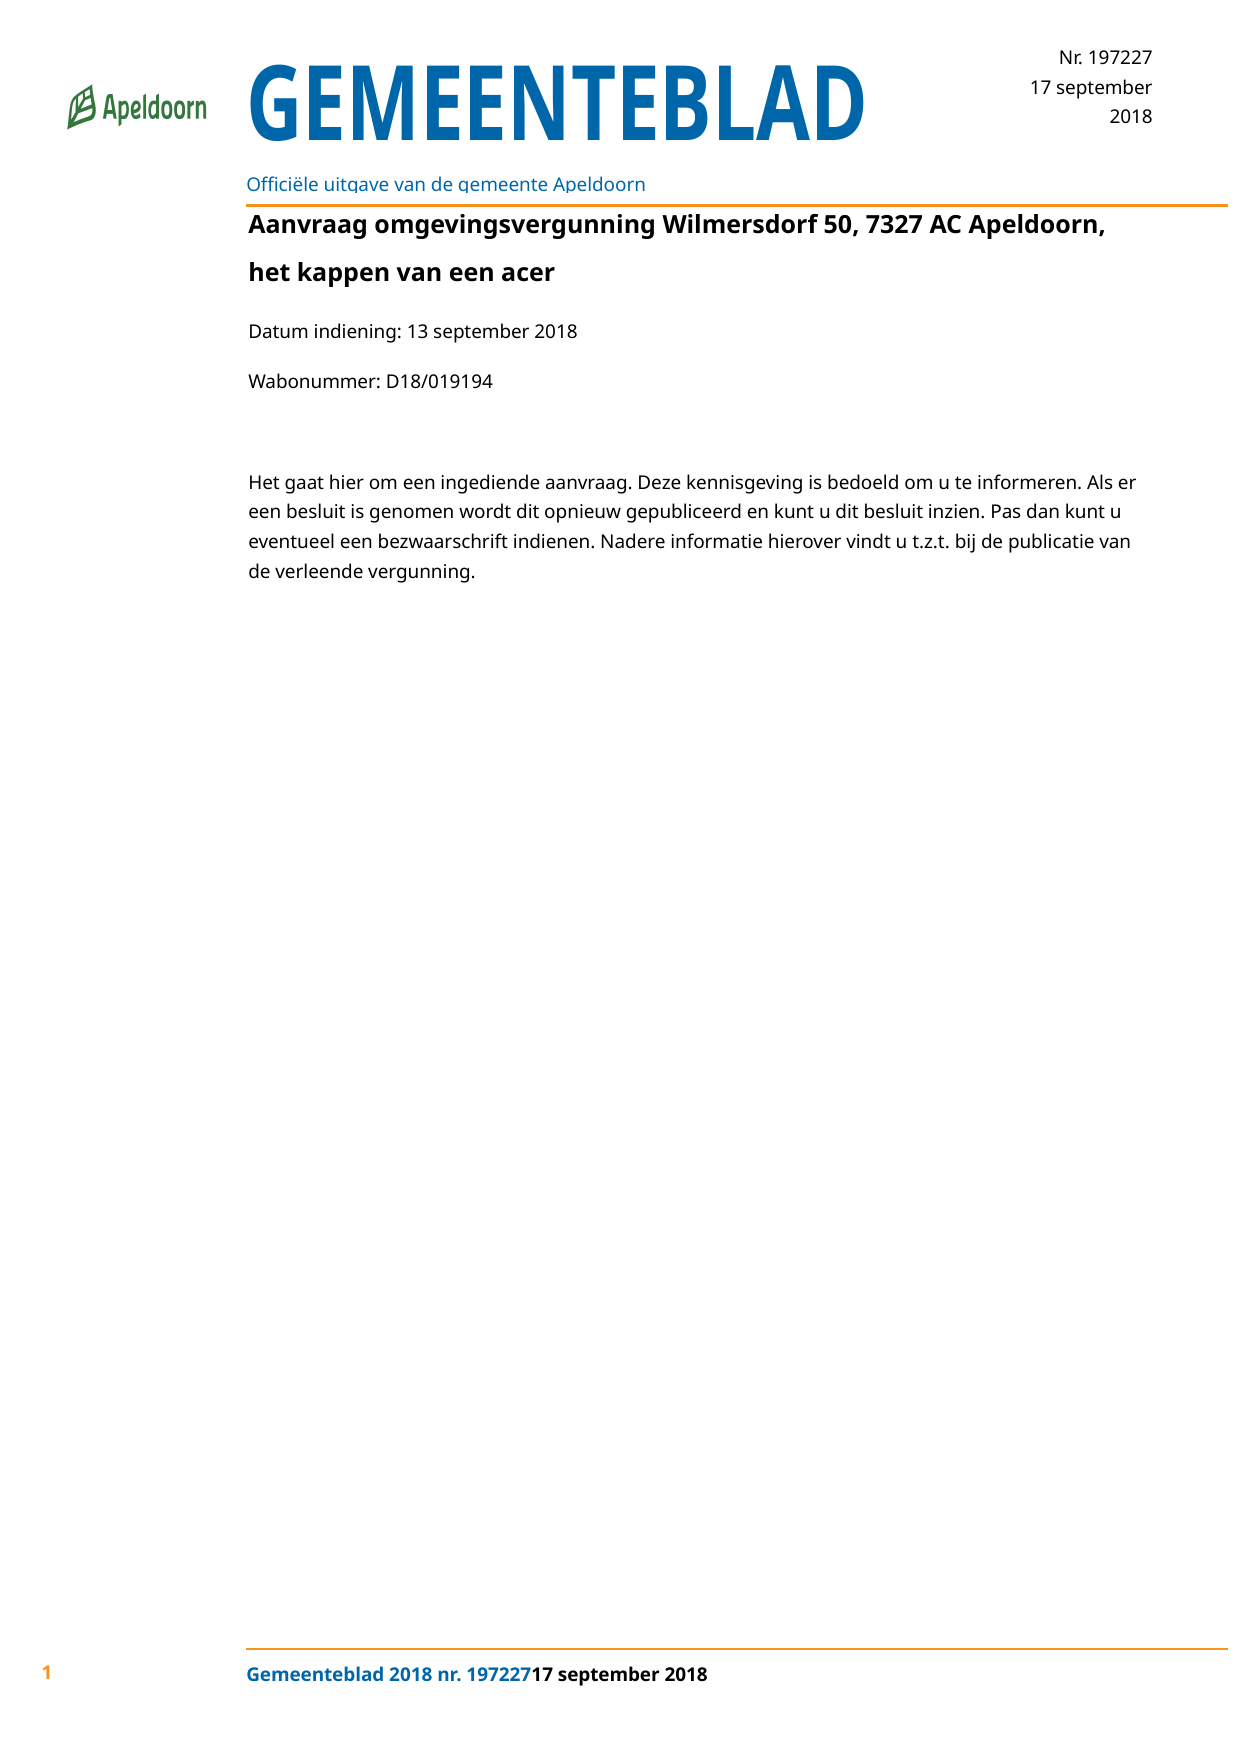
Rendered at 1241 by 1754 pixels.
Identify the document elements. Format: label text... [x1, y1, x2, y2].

text Aanvraag omgevingsvergunning Wilmersdorf 50, 7327 AC Apeldoorn, het kappen van een acer [248, 207, 1152, 288]
text Het gaat hier om een ingediende aanvraag. Deze kennisgeving is bedoeld om u te informeren. Als er een besluit is genomen wordt dit opnieuw gepubliceerd en kunt u dit besluit inzien. Pas dan kunt u eventueel een bezwaarschrift indienen. Nadere informatie hierover vindt u t.z.t. bij de publicatie van de verleende vergunning. [248, 469, 1152, 584]
text Wabonummer: D18/019194 [248, 368, 1152, 394]
text Datum indiening: 13 september 2018 [248, 318, 1152, 344]
picture [41, 47, 231, 172]
